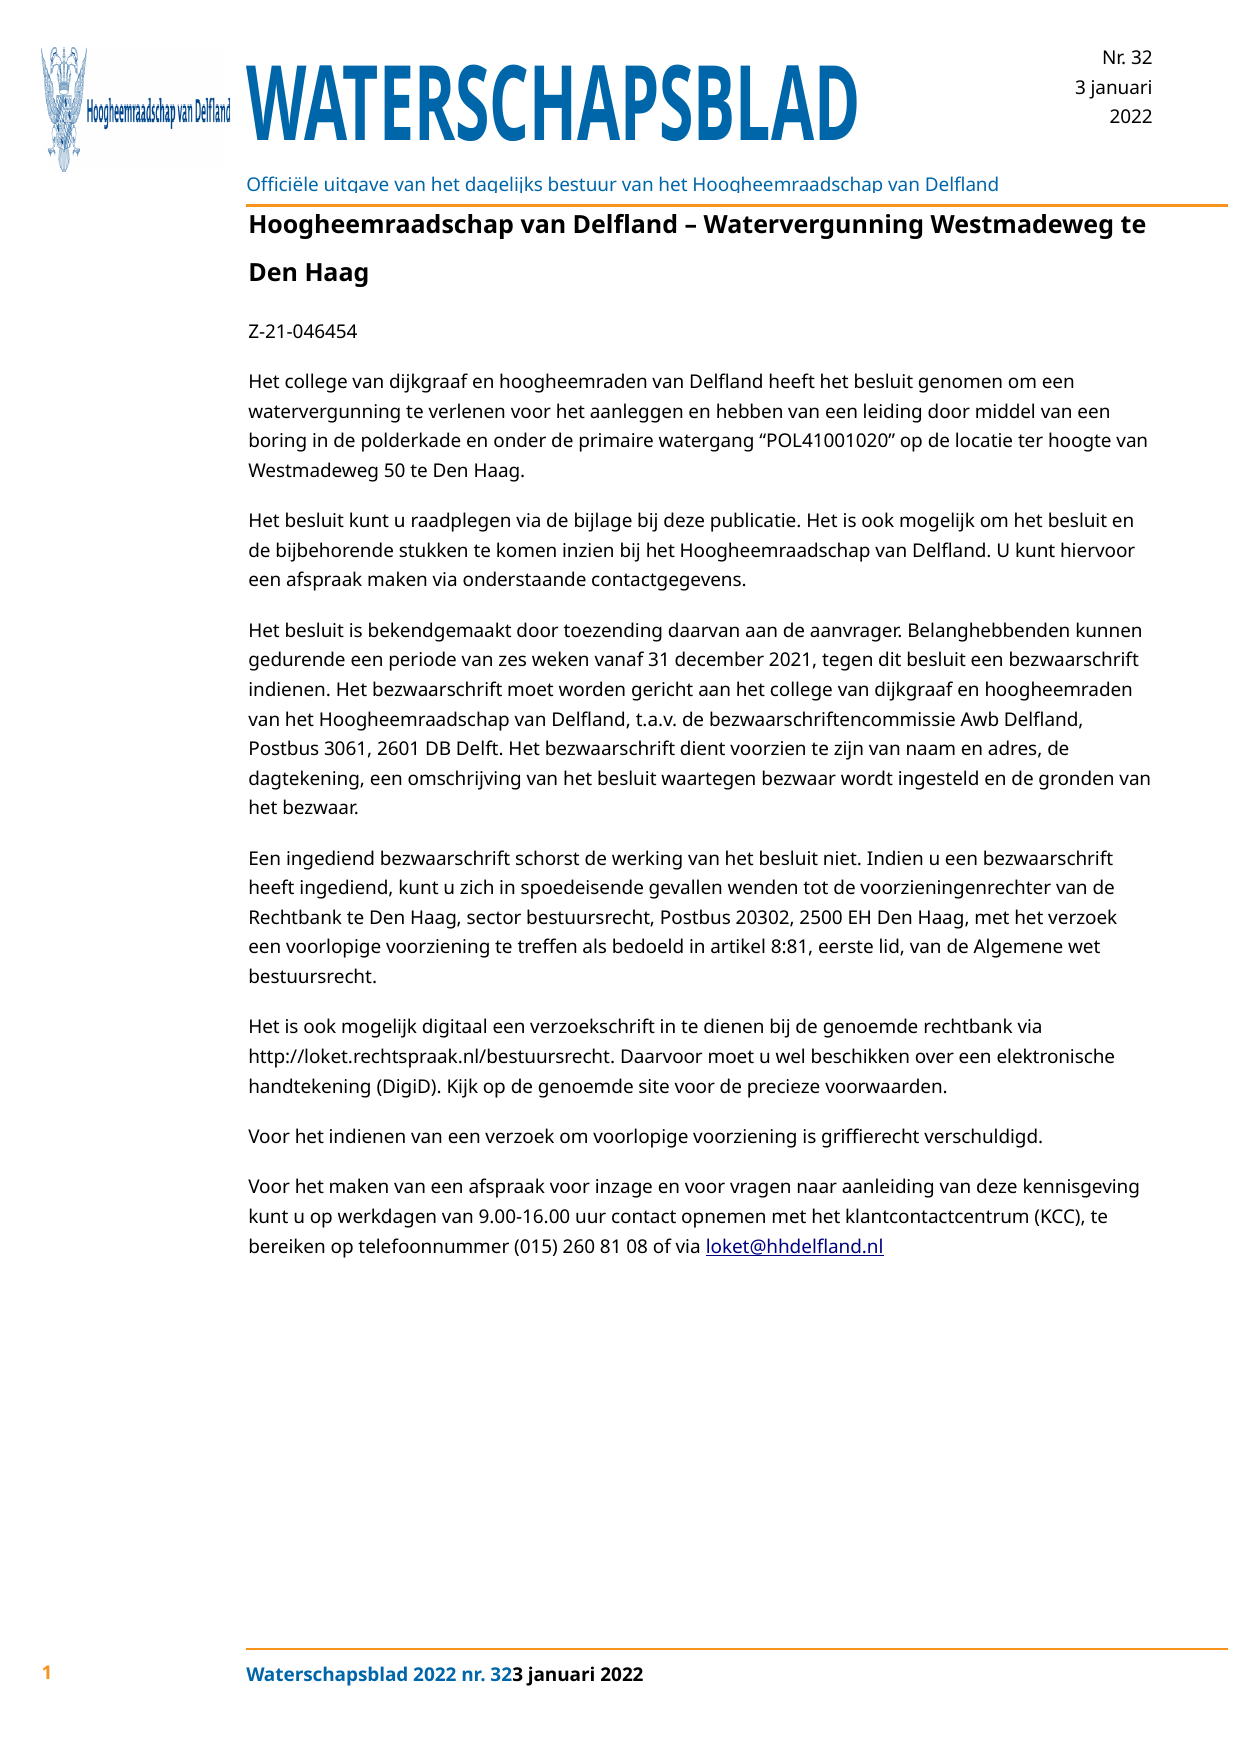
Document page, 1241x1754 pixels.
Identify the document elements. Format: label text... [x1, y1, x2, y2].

text Het besluit is bekendgemaakt door toezending daarvan aan de aanvrager. Belanghebbenden kunnen gedurende een periode van zes weken vanaf 31 december 2021, tegen dit besluit een bezwaarschrift indienen. Het bezwaarschrift moet worden gericht aan het college van dijkgraaf en hoogheemraden van het Hoogheemraadschap van Delfland, t.a.v. de bezwaarschriftencommissie Awb Delfland, Postbus 3061, 2601 DB Delft. Het bezwaarschrift dient voorzien te zijn van naam en adres, de dagtekening, een omschrijving van het besluit waartegen bezwaar wordt ingesteld en de gronden van het bezwaar. [248, 617, 1152, 820]
text Een ingediend bezwaarschrift schorst de werking van het besluit niet. Indien u een bezwaarschrift heeft ingediend, kunt u zich in spoedeisende gevallen wenden tot de voorzieningenrechter van de Rechtbank te Den Haag, sector bestuursrecht, Postbus 20302, 2500 EH Den Haag, met het verzoek een voorlopige voorziening te treffen als bedoeld in artikel 8:81, eerste lid, van de Algemene wet bestuursrecht. [248, 845, 1152, 989]
text Het college van dijkgraaf en hoogheemraden van Delfland heeft het besluit genomen om een watervergunning te verlenen voor het aanleggen en hebben van een leiding door middel van een boring in de polderkade en onder de primaire watergang “POL41001020” op de locatie ter hoogte van Westmadeweg 50 te Den Haag. [248, 368, 1152, 483]
picture [41, 47, 231, 172]
text Het besluit kunt u raadplegen via de bijlage bij deze publicatie. Het is ook mogelijk om het besluit en de bijbehorende stukken te komen inzien bij het Hoogheemraadschap van Delfland. U kunt hiervoor een afspraak maken via onderstaande contactgegevens. [248, 507, 1152, 592]
text Voor het indienen van een verzoek om voorlopige voorziening is griffierecht verschuldigd. [248, 1123, 1152, 1149]
text Het is ook mogelijk digitaal een verzoekschrift in te dienen bij de genoemde rechtbank via http://loket.rechtspraak.nl/bestuursrecht. Daarvoor moet u wel beschikken over een elektronische handtekening (DigiD). Kijk op de genoemde site voor de precieze voorwaarden. [248, 1014, 1152, 1099]
text Z-21-046454 [248, 318, 1152, 344]
text Hoogheemraadschap van Delfland – Watervergunning Westmadeweg te Den Haag [248, 207, 1152, 288]
text Voor het maken van een afspraak voor inzage en voor vragen naar aanleiding van deze kennisgeving kunt u op werkdagen van 9.00-16.00 uur contact opnemen met het klantcontactcentrum (KCC), te bereiken op telefoonnummer (015) 260 81 08 of via loket@hhdelfland.nl [248, 1174, 1152, 1259]
